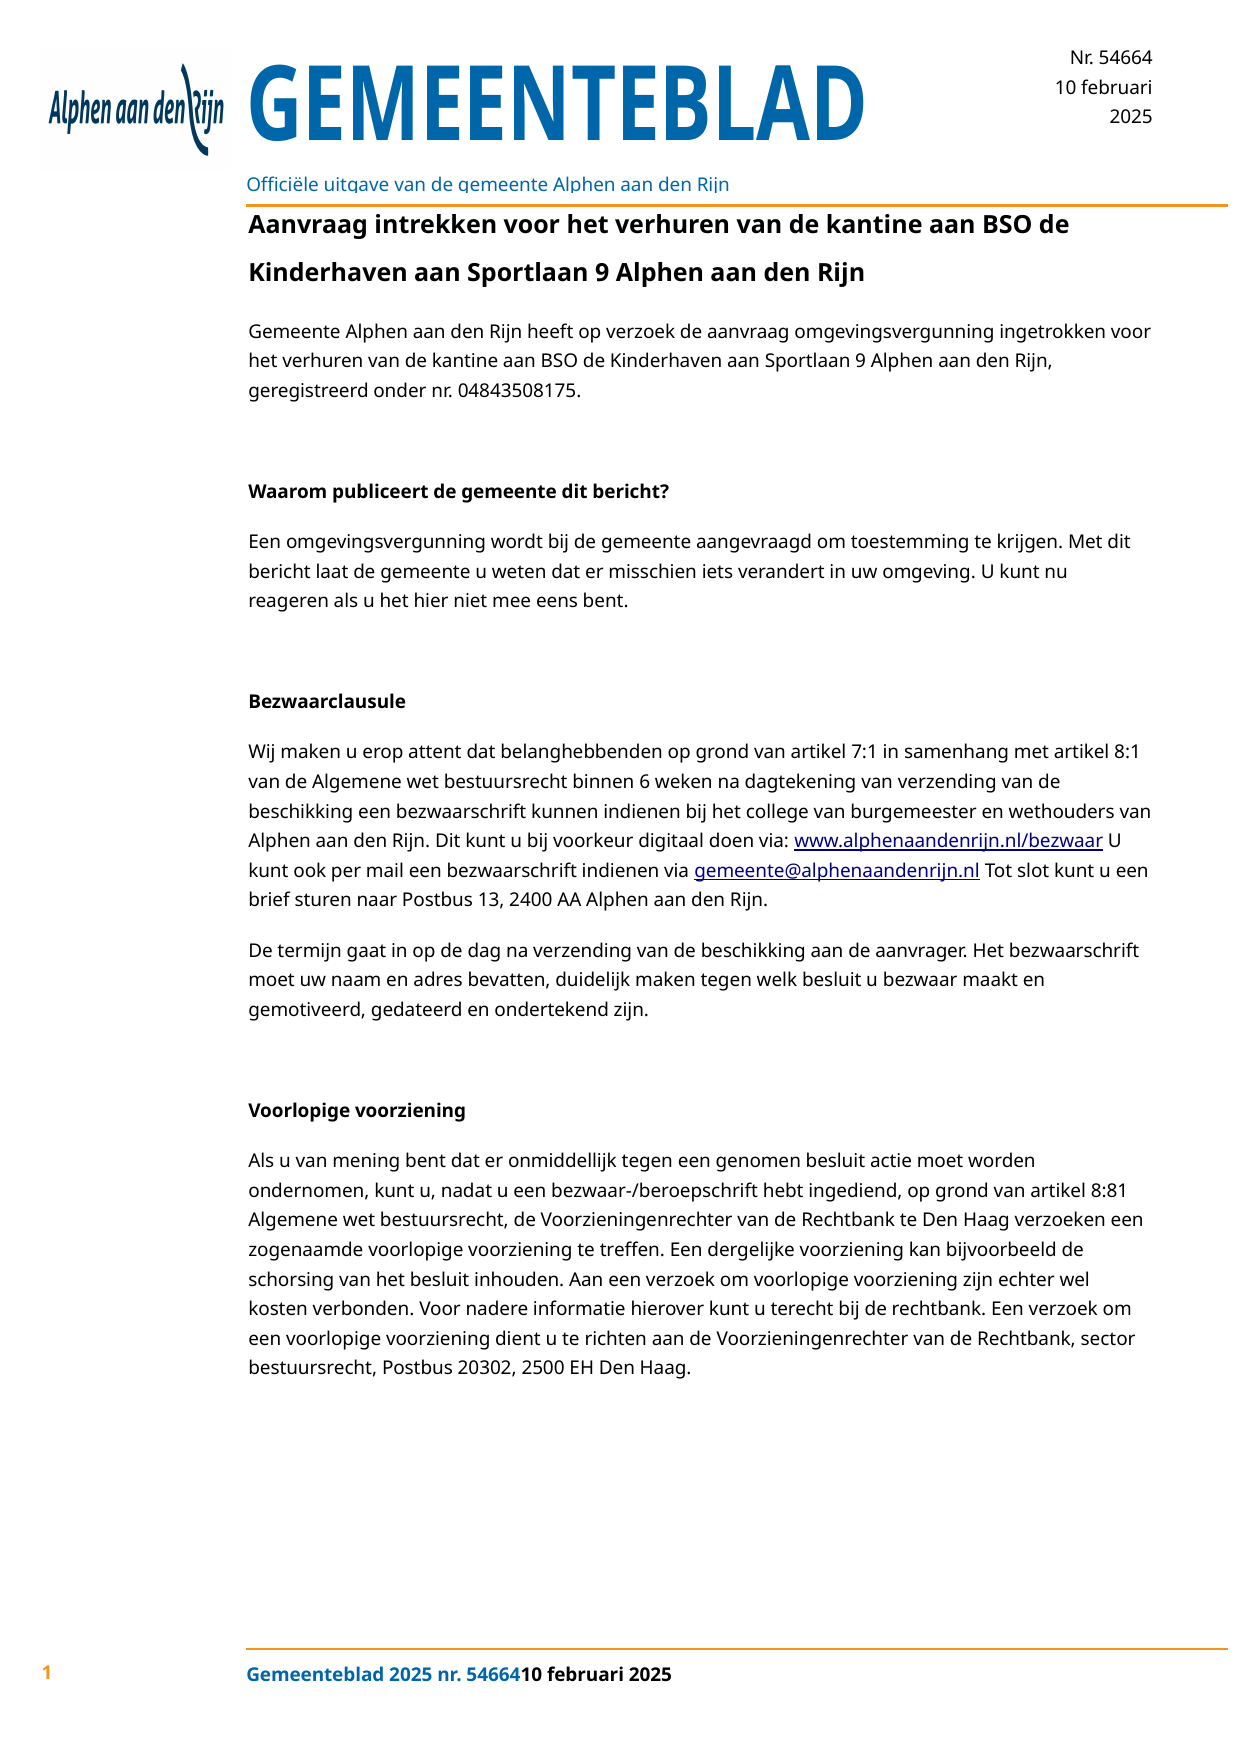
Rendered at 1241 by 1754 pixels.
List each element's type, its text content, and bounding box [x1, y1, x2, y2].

text De termijn gaat in op de dag na verzending van de beschikking aan de aanvrager. Het bezwaarschrift moet uw naam en adres bevatten, duidelijk maken tegen welk besluit u bezwaar maakt en gemotiveerd, gedateerd en ondertekend zijn. [248, 937, 1152, 1022]
text Bezwaarclausule [248, 688, 1152, 714]
text Een omgevingsvergunning wordt bij de gemeente aangevraagd om toestemming te krijgen. Met dit bericht laat de gemeente u weten dat er misschien iets verandert in uw omgeving. U kunt nu reageren als u het hier niet mee eens bent. [248, 528, 1152, 613]
text Als u van mening bent dat er onmiddellijk tegen een genomen besluit actie moet worden ondernomen, kunt u, nadat u een bezwaar-/beroepschrift hebt ingediend, op grond van artikel 8:81 Algemene wet bestuursrecht, de Voorzieningenrechter van de Rechtbank te Den Haag verzoeken een zogenaamde voorlopige voorziening te treffen. Een dergelijke voorziening kan bijvoorbeeld de schorsing van het besluit inhouden. Aan een verzoek om voorlopige voorziening zijn echter wel kosten verbonden. Voor nadere informatie hierover kunt u terecht bij de rechtbank. Een verzoek om een voorlopige voorziening dient u te richten aan de Voorzieningenrechter van de Rechtbank, sector bestuursrecht, Postbus 20302, 2500 EH Den Haag. [248, 1147, 1152, 1380]
text Gemeente Alphen aan den Rijn heeft op verzoek de aanvraag omgevingsvergunning ingetrokken voor het verhuren van de kantine aan BSO de Kinderhaven aan Sportlaan 9 Alphen aan den Rijn, geregistreerd onder nr. 04843508175. [248, 318, 1152, 403]
text Aanvraag intrekken voor het verhuren van de kantine aan BSO de Kinderhaven aan Sportlaan 9 Alphen aan den Rijn [248, 207, 1152, 288]
text Waarom publiceert de gemeente dit bericht? [248, 478, 1152, 504]
text Wij maken u erop attent dat belanghebbenden op grond van artikel 7:1 in samenhang met artikel 8:1 van de Algemene wet bestuursrecht binnen 6 weken na dagtekening van verzending van de beschikking een bezwaarschrift kunnen indienen bij het college van burgemeester en wethouders van Alphen aan den Rijn. Dit kunt u bij voorkeur digitaal doen via: www.alphenaandenrijn.nl/bezwaar U kunt ook per mail een bezwaarschrift indienen via gemeente@alphenaandenrijn.nl Tot slot kunt u een brief sturen naar Postbus 13, 2400 AA Alphen aan den Rijn. [248, 739, 1152, 912]
text Voorlopige voorziening [248, 1097, 1152, 1123]
picture [41, 47, 231, 172]
